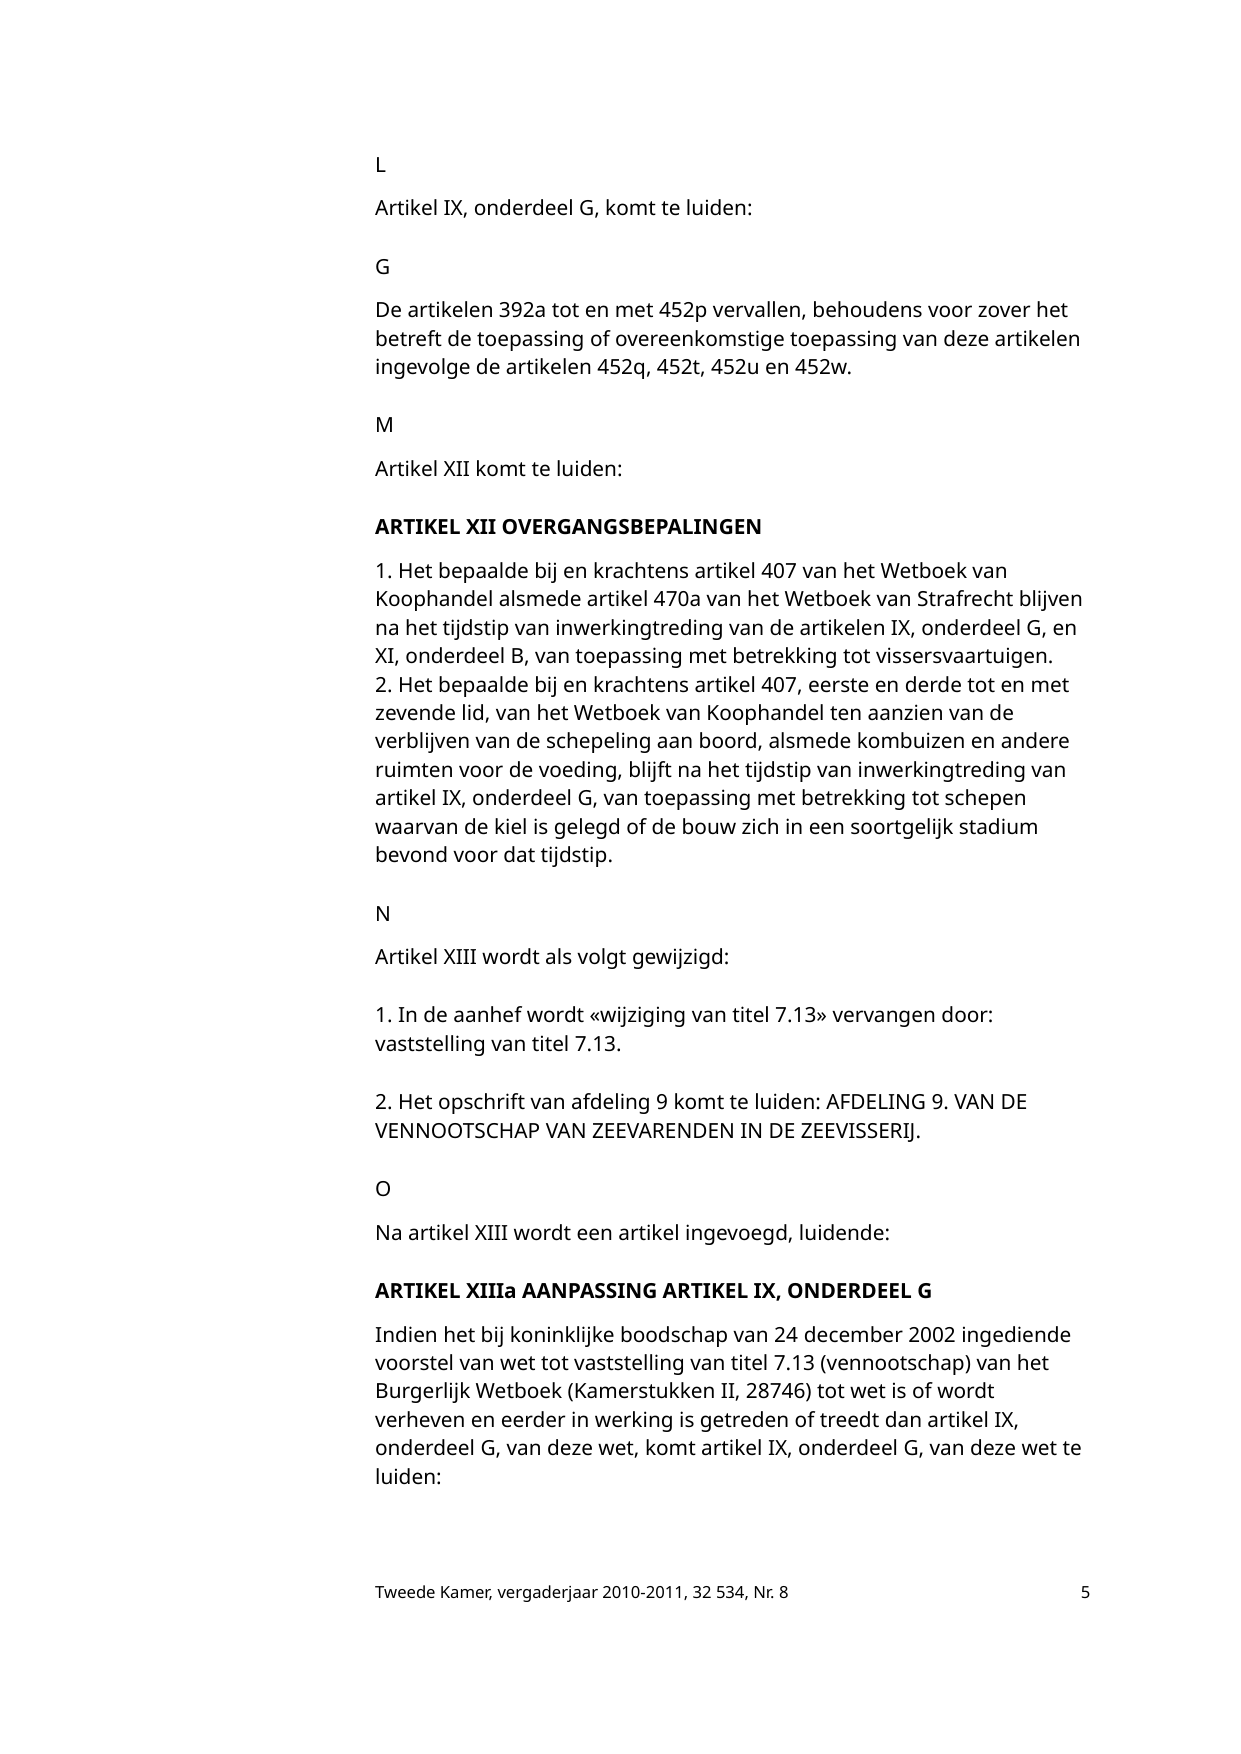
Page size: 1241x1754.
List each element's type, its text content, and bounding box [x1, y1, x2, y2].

text G [375, 252, 1090, 280]
text 2. Het opschrift van afdeling 9 komt te luiden: AFDELING 9. VAN DE VENNOOTSCHAP VAN ZEEVARENDEN IN DE ZEEVISSERIJ. [375, 1087, 1090, 1144]
text O [375, 1174, 1090, 1203]
text Artikel XII komt te luiden: [375, 454, 1090, 482]
text Na artikel XIII wordt een artikel ingevoegd, luidende: [375, 1218, 1090, 1246]
text 1. In de aanhef wordt «wijziging van titel 7.13» vervangen door: vaststelling van titel 7.13. [375, 1001, 1090, 1057]
text Indien het bij koninklijke boodschap van 24 december 2002 ingediende voorstel van wet tot vaststelling van titel 7.13 (vennootschap) van het Burgerlijk Wetboek (Kamerstukken II, 28746) tot wet is of wordt verheven en eerder in werking is getreden of treedt dan artikel IX, onderdeel G, van deze wet, komt artikel IX, onderdeel G, van deze wet te luiden: [375, 1320, 1090, 1490]
text 2. Het bepaalde bij en krachtens artikel 407, eerste en derde tot en met zevende lid, van het Wetboek van Koophandel ten aanzien van de verblijven van de schepeling aan boord, alsmede kombuizen en andere ruimten voor de voeding, blijft na het tijdstip van inwerkingtreding van artikel IX, onderdeel G, van toepassing met betrekking tot schepen waarvan de kiel is gelegd of de bouw zich in een soortgelijk stadium bevond voor dat tijdstip. [375, 670, 1090, 869]
text L [375, 150, 1090, 178]
text Artikel XIII wordt als volgt gewijzigd: [375, 942, 1090, 971]
text N [375, 899, 1090, 927]
text 1. Het bepaalde bij en krachtens artikel 407 van het Wetboek van Koophandel alsmede artikel 470a van het Wetboek van Strafrecht blijven na het tijdstip van inwerkingtreding van de artikelen IX, onderdeel G, en XI, onderdeel B, van toepassing met betrekking tot vissersvaartuigen. [375, 556, 1090, 670]
text M [375, 411, 1090, 439]
text ARTIKEL XII OVERGANGSBEPALINGEN [375, 512, 1090, 541]
text ARTIKEL XIIIa AANPASSING ARTIKEL IX, ONDERDEEL G [375, 1276, 1090, 1305]
text Artikel IX, onderdeel G, komt te luiden: [375, 193, 1090, 222]
text De artikelen 392a tot en met 452p vervallen, behoudens voor zover het betreft de toepassing of overeenkomstige toepassing van deze artikelen ingevolge de artikelen 452q, 452t, 452u en 452w. [375, 295, 1090, 381]
